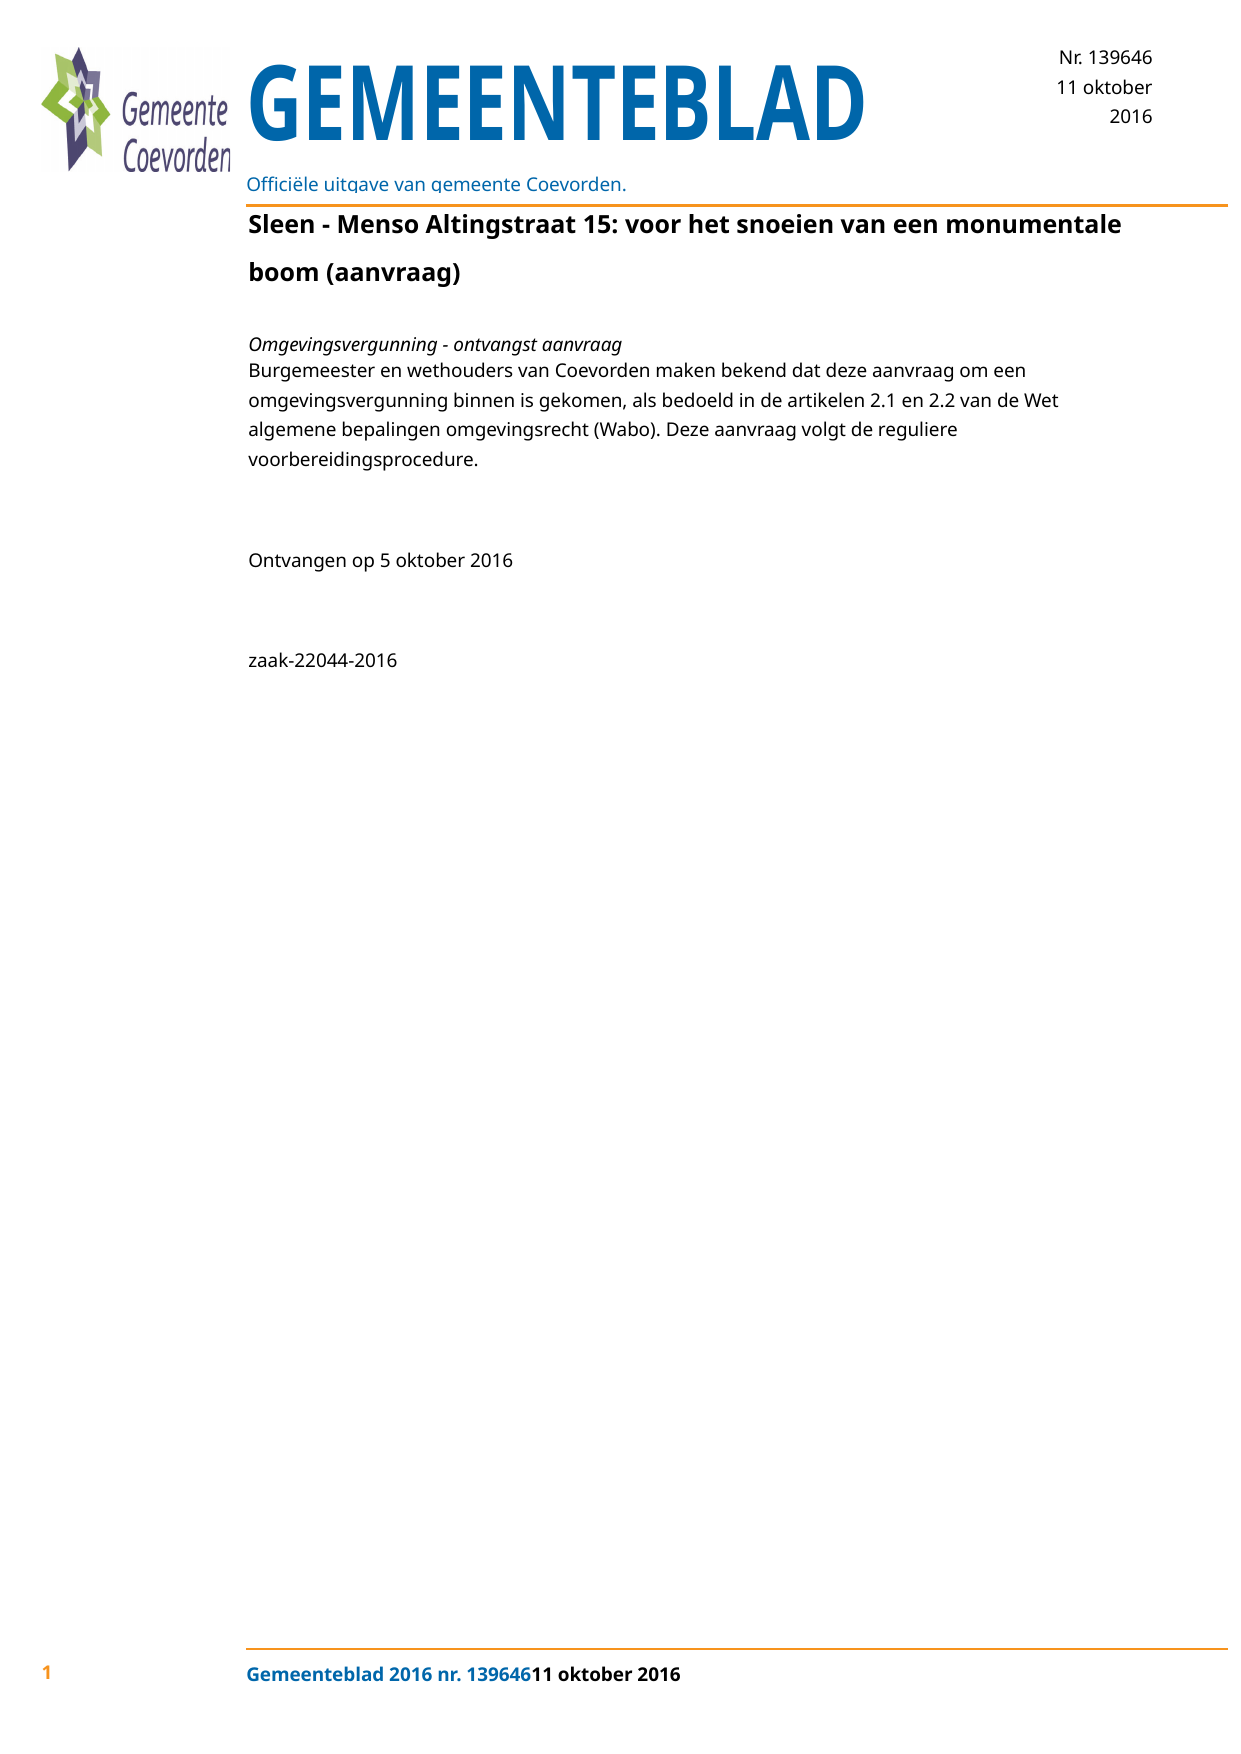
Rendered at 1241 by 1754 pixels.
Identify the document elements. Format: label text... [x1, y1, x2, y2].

text zaak-22044-2016 [248, 648, 1152, 673]
text Burgemeester en wethouders van Coevorden maken bekend dat deze aanvraag om een omgevingsvergunning binnen is gekomen, als bedoeld in de artikelen 2.1 en 2.2 van de Wet algemene bepalingen omgevingsrecht (Wabo). Deze aanvraag volgt de reguliere voorbereidingsprocedure. [248, 357, 1152, 472]
text Sleen - Menso Altingstraat 15: voor het snoeien van een monumentale boom (aanvraag) [248, 207, 1152, 288]
text Omgevingsvergunning - ontvangst aanvraag [248, 331, 1152, 357]
picture [41, 47, 231, 172]
text Ontvangen op 5 oktober 2016 [248, 547, 1152, 572]
